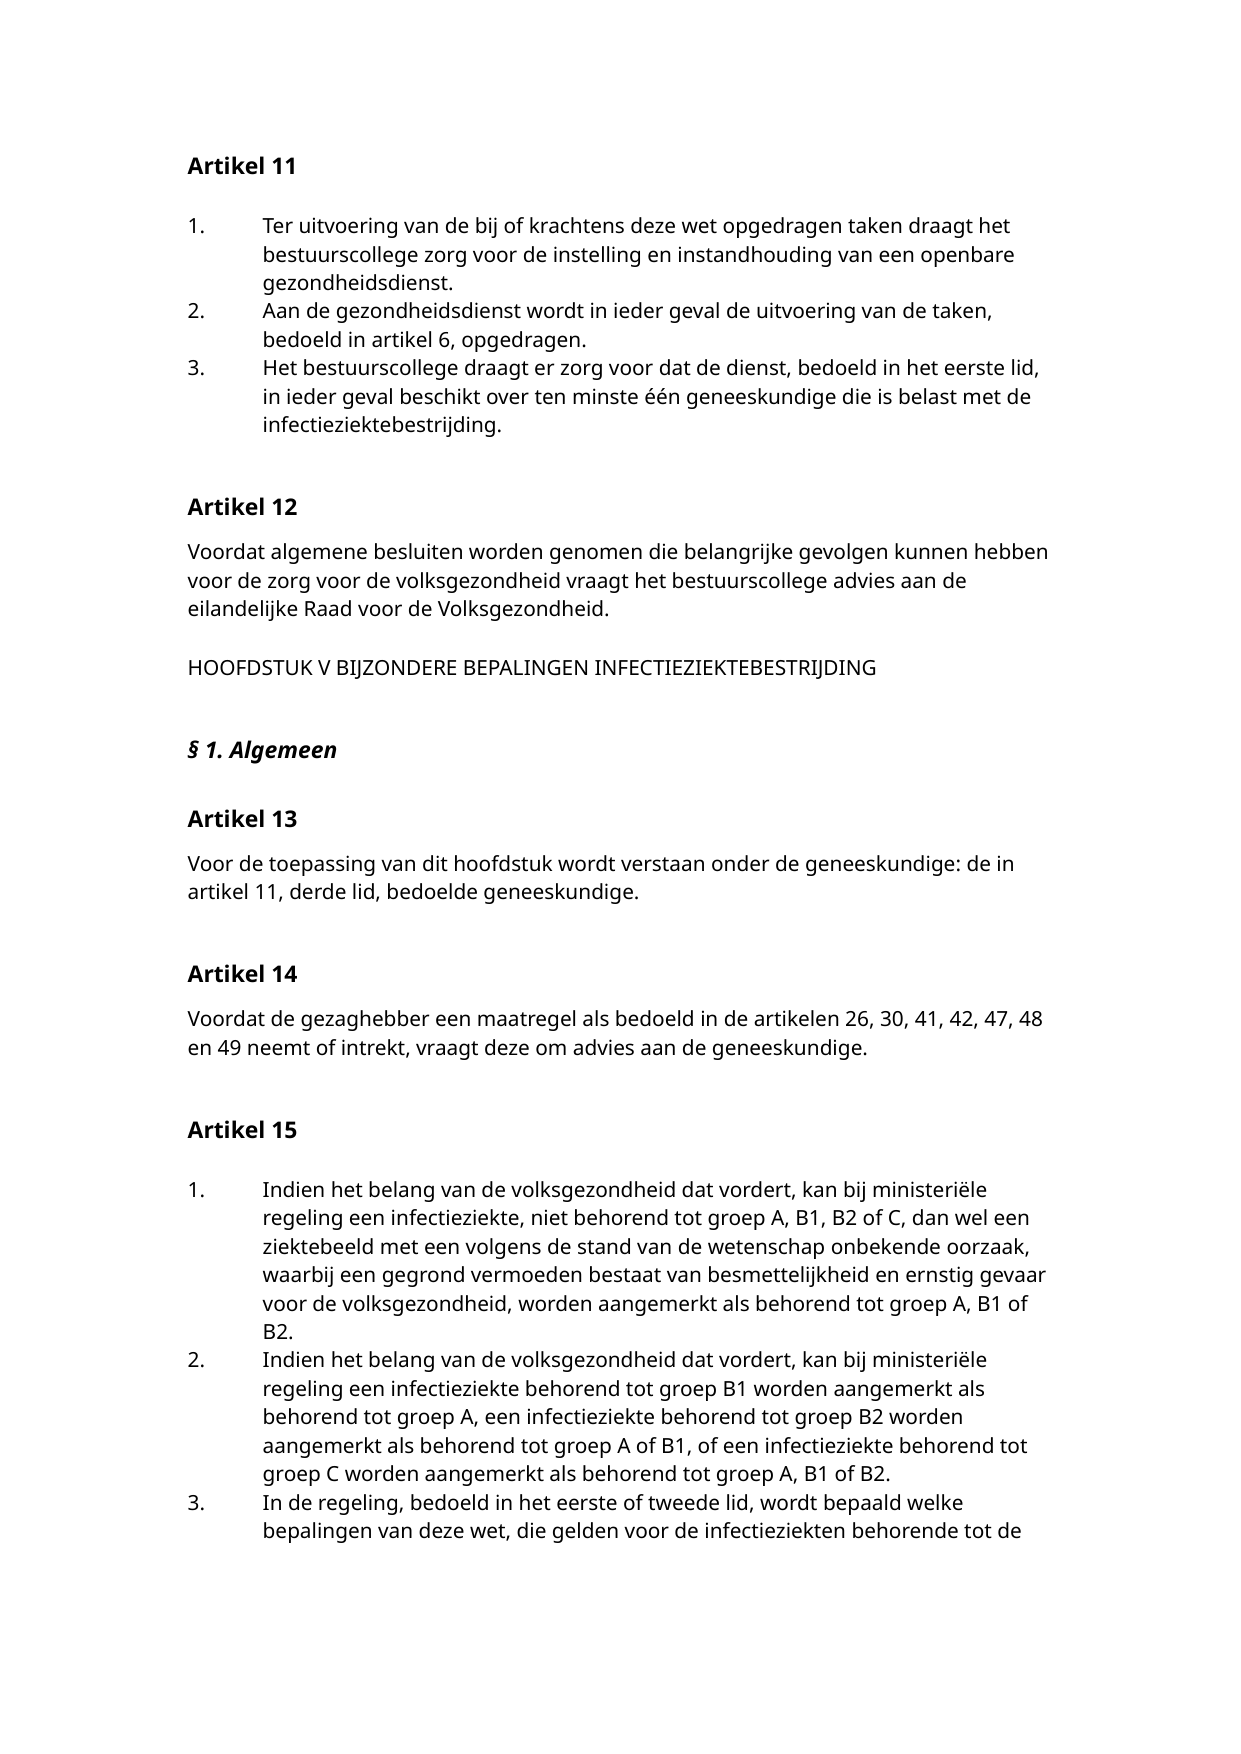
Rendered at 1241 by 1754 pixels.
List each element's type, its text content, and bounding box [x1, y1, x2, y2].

list In de regeling, bedoeld in het eerste of tweede lid, wordt bepaald welke bepalingen van deze wet, die gelden voor de infectieziekten behorende tot de [187, 1488, 1053, 1545]
list Ter uitvoering van de bij of krachtens deze wet opgedragen taken draagt het bestuurscollege zorg voor de instelling en instandhouding van een openbare gezondheidsdienst. [187, 211, 1053, 297]
text Voor de toepassing van dit hoofdstuk wordt verstaan onder de geneeskundige: de in artikel 11, derde lid, bedoelde geneeskundige. [187, 849, 1053, 906]
subtitle Artikel 14 [187, 958, 1053, 989]
subtitle Artikel 11 [187, 150, 1053, 181]
subtitle Artikel 12 [187, 491, 1053, 522]
text Voordat de gezaghebber een maatregel als bedoeld in de artikelen 26, 30, 41, 42, 47, 48 en 49 neemt of intrekt, vraagt deze om advies aan de geneeskundige. [187, 1004, 1053, 1061]
subtitle Artikel 15 [187, 1114, 1053, 1145]
list Indien het belang van de volksgezondheid dat vordert, kan bij ministeriële regeling een infectieziekte, niet behorend tot groep A, B1, B2 of C, dan wel een ziektebeeld met een volgens de stand van de wetenschap onbekende oorzaak, waarbij een gegrond vermoeden bestaat van besmettelijkheid en ernstig gevaar voor de volksgezondheid, worden aangemerkt als behorend tot groep A, B1 of B2. [187, 1175, 1053, 1346]
list Indien het belang van de volksgezondheid dat vordert, kan bij ministeriële regeling een infectieziekte behorend tot groep B1 worden aangemerkt als behorend tot groep A, een infectieziekte behorend tot groep B2 worden aangemerkt als behorend tot groep A of B1, of een infectieziekte behorend tot groep C worden aangemerkt als behorend tot groep A, B1 of B2. [187, 1346, 1053, 1488]
subtitle § 1. Algemeen [187, 734, 1053, 765]
list Aan de gezondheidsdienst wordt in ieder geval de uitvoering van de taken, bedoeld in artikel 6, opgedragen. [187, 297, 1053, 353]
subtitle HOOFDSTUK V BIJZONDERE BEPALINGEN INFECTIEZIEKTEBESTRIJDING [187, 653, 1053, 681]
text Voordat algemene besluiten worden genomen die belangrijke gevolgen kunnen hebben voor de zorg voor de volksgezondheid vraagt het bestuurscollege advies aan de eilandelijke Raad voor de Volksgezondheid. [187, 537, 1053, 623]
list Het bestuurscollege draagt er zorg voor dat de dienst, bedoeld in het eerste lid, in ieder geval beschikt over ten minste één geneeskundige die is belast met de infectieziektebestrijding. [187, 353, 1053, 439]
subtitle Artikel 13 [187, 802, 1053, 834]
